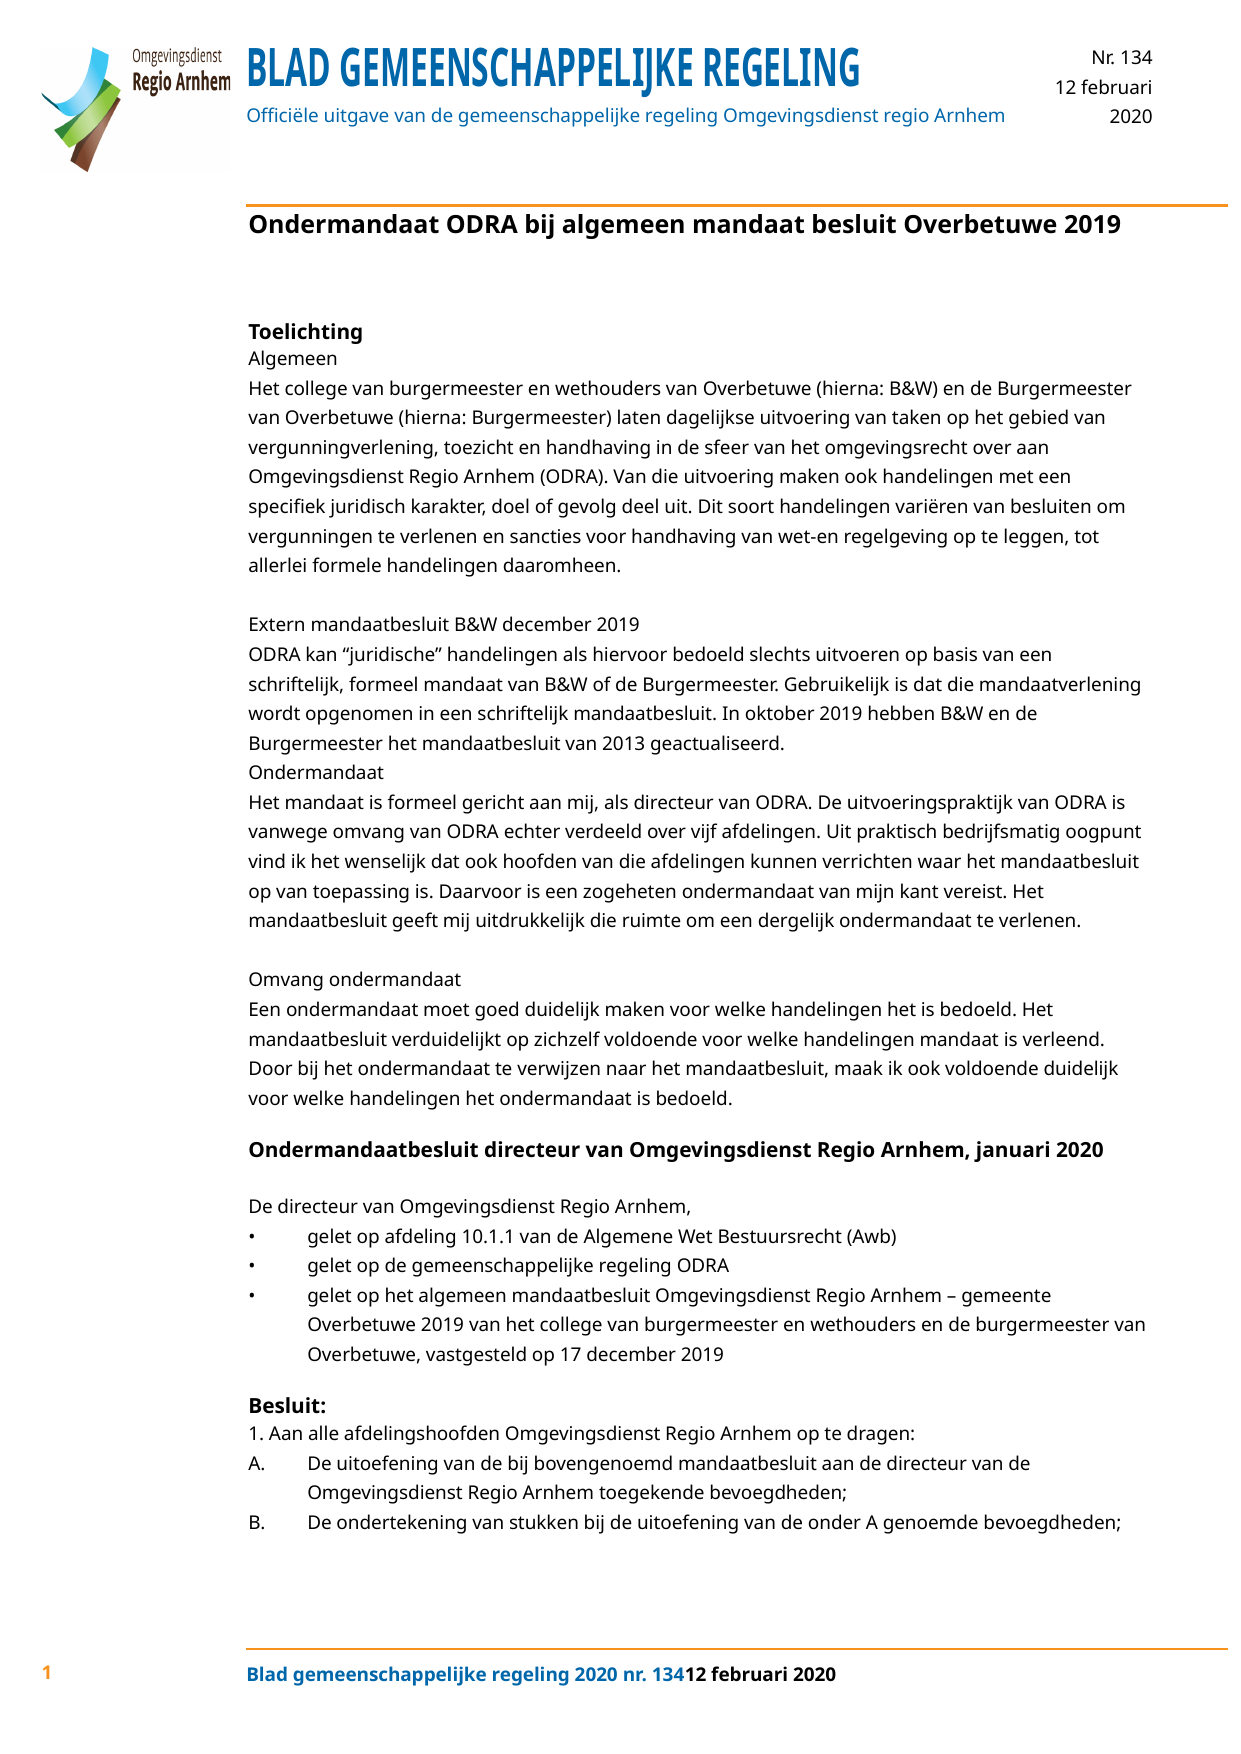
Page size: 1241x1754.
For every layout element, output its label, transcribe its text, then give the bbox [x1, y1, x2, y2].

text Extern mandaatbesluit B&W december 2019 [248, 612, 1152, 637]
text Algemeen [248, 345, 1152, 371]
text Ondermandaatbesluit directeur van Omgevingsdienst Regio Arnhem, januari 2020 [248, 1135, 1152, 1164]
text De directeur van Omgevingsdienst Regio Arnhem, [248, 1193, 1152, 1219]
list gelet op het algemeen mandaatbesluit Omgevingsdienst Regio Arnhem – gemeente Overbetuwe 2019 van het college van burgermeester en wethouders en de burgermeester van Overbetuwe, vastgesteld op 17 december 2019 [248, 1282, 1152, 1367]
text Een ondermandaat moet goed duidelijk maken voor welke handelingen het is bedoeld. Het mandaatbesluit verduidelijkt op zichzelf voldoende voor welke handelingen mandaat is verleend. Door bij het ondermandaat te verwijzen naar het mandaatbesluit, maak ik ook voldoende duidelijk voor welke handelingen het ondermandaat is bedoeld. [248, 996, 1152, 1111]
list gelet op afdeling 10.1.1 van de Algemene Wet Bestuursrecht (Awb) [248, 1223, 1152, 1249]
text Het mandaat is formeel gericht aan mij, als directeur van ODRA. De uitvoeringspraktijk van ODRA is vanwege omvang van ODRA echter verdeeld over vijf afdelingen. Uit praktisch bedrijfsmatig oogpunt vind ik het wenselijk dat ook hoofden van die afdelingen kunnen verrichten waar het mandaatbesluit op van toepassing is. Daarvoor is een zogeheten ondermandaat van mijn kant vereist. Het mandaatbesluit geeft mij uitdrukkelijk die ruimte om een dergelijk ondermandaat te verlenen. [248, 789, 1152, 933]
list gelet op de gemeenschappelijke regeling ODRA [248, 1252, 1152, 1278]
text Ondermandaat ODRA bij algemeen mandaat besluit Overbetuwe 2019 [248, 207, 1152, 241]
text Besluit: [248, 1392, 1152, 1420]
text ODRA kan “juridische” handelingen als hiervoor bedoeld slechts uitvoeren op basis van een schriftelijk, formeel mandaat van B&W of de Burgermeester. Gebruikelijk is dat die mandaatverlening wordt opgenomen in een schriftelijk mandaatbesluit. In oktober 2019 hebben B&W en de Burgermeester het mandaatbesluit van 2013 geactualiseerd. [248, 641, 1152, 756]
text Toelichting [248, 317, 1152, 345]
text Omvang ondermandaat [248, 967, 1152, 992]
text Het college van burgermeester en wethouders van Overbetuwe (hierna: B&W) en de Burgermeester van Overbetuwe (hierna: Burgermeester) laten dagelijkse uitvoering van taken op het gebied van vergunningverlening, toezicht en handhaving in de sfeer van het omgevingsrecht over aan Omgevingsdienst Regio Arnhem (ODRA). Van die uitvoering maken ook handelingen met een specifiek juridisch karakter, doel of gevolg deel uit. Dit soort handelingen variëren van besluiten om vergunningen te verlenen en sancties voor handhaving van wet-en regelgeving op te leggen, tot allerlei formele handelingen daaromheen. [248, 375, 1152, 578]
text Ondermandaat [248, 759, 1152, 785]
text 1. Aan alle afdelingshoofden Omgevingsdienst Regio Arnhem op te dragen: [248, 1420, 1152, 1446]
list De uitoefening van de bij bovengenoemd mandaatbesluit aan de directeur van de Omgevingsdienst Regio Arnhem toegekende bevoegdheden; [248, 1450, 1152, 1505]
list De ondertekening van stukken bij de uitoefening van de onder A genoemde bevoegdheden; [248, 1509, 1152, 1534]
picture [41, 47, 231, 172]
